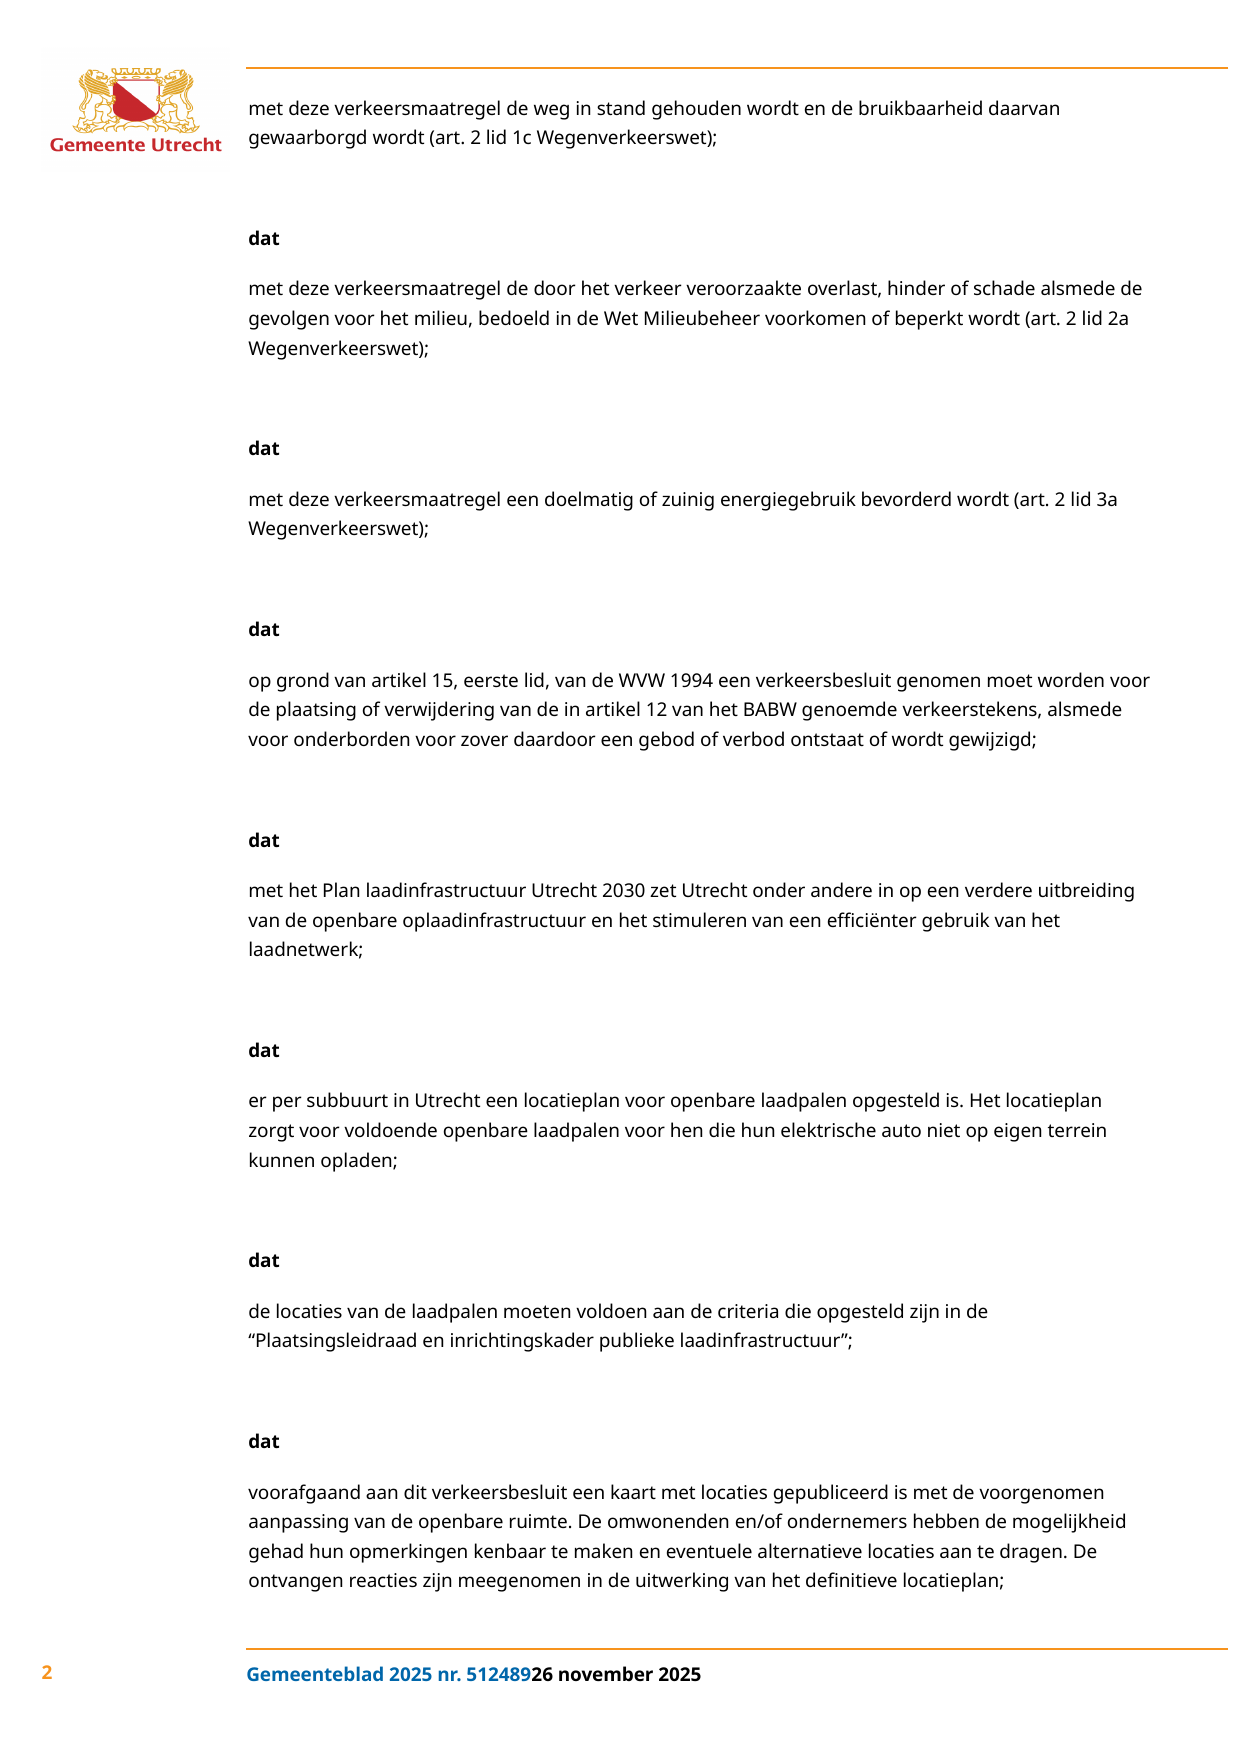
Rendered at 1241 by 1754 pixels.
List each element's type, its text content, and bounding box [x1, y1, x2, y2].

text met deze verkeersmaatregel de weg in stand gehouden wordt en de bruikbaarheid daarvan gewaarborgd wordt (art. 2 lid 1c Wegenverkeerswet); [248, 95, 1152, 150]
text dat [248, 1248, 1152, 1273]
text de locaties van de laadpalen moeten voldoen aan de criteria die opgesteld zijn in de “Plaatsingsleidraad en inrichtingskader publieke laadinfrastructuur”; [248, 1298, 1152, 1353]
text er per subbuurt in Utrecht een locatieplan voor openbare laadpalen opgesteld is. Het locatieplan zorgt voor voldoende openbare laadpalen voor hen die hun elektrische auto niet op eigen terrein kunnen opladen; [248, 1088, 1152, 1173]
text met het Plan laadinfrastructuur Utrecht 2030 zet Utrecht onder andere in op een verdere uitbreiding van de openbare oplaadinfrastructuur en het stimuleren van een efficiënter gebruik van het laadnetwerk; [248, 877, 1152, 962]
text dat [248, 436, 1152, 461]
text met deze verkeersmaatregel een doelmatig of zuinig energiegebruik bevorderd wordt (art. 2 lid 3a Wegenverkeerswet); [248, 486, 1152, 541]
picture [41, 47, 231, 172]
text voorafgaand aan dit verkeersbesluit een kaart met locaties gepubliceerd is met de voorgenomen aanpassing van de openbare ruimte. De omwonenden en/of ondernemers hebben de mogelijkheid gehad hun opmerkingen kenbaar te maken en eventuele alternatieve locaties aan te dragen. De ontvangen reacties zijn meegenomen in de uitwerking van het definitieve locatieplan; [248, 1479, 1152, 1593]
text dat [248, 225, 1152, 251]
text op grond van artikel 15, eerste lid, van de WVW 1994 een verkeersbesluit genomen moet worden voor de plaatsing of verwijdering van de in artikel 12 van het BABW genoemde verkeerstekens, alsmede voor onderborden voor zover daardoor een gebod of verbod ontstaat of wordt gewijzigd; [248, 667, 1152, 752]
text dat [248, 827, 1152, 853]
text dat [248, 1428, 1152, 1454]
text dat [248, 616, 1152, 642]
text dat [248, 1037, 1152, 1063]
text met deze verkeersmaatregel de door het verkeer veroorzaakte overlast, hinder of schade alsmede de gevolgen voor het milieu, bedoeld in de Wet Milieubeheer voorkomen of beperkt wordt (art. 2 lid 2a Wegenverkeerswet); [248, 276, 1152, 361]
